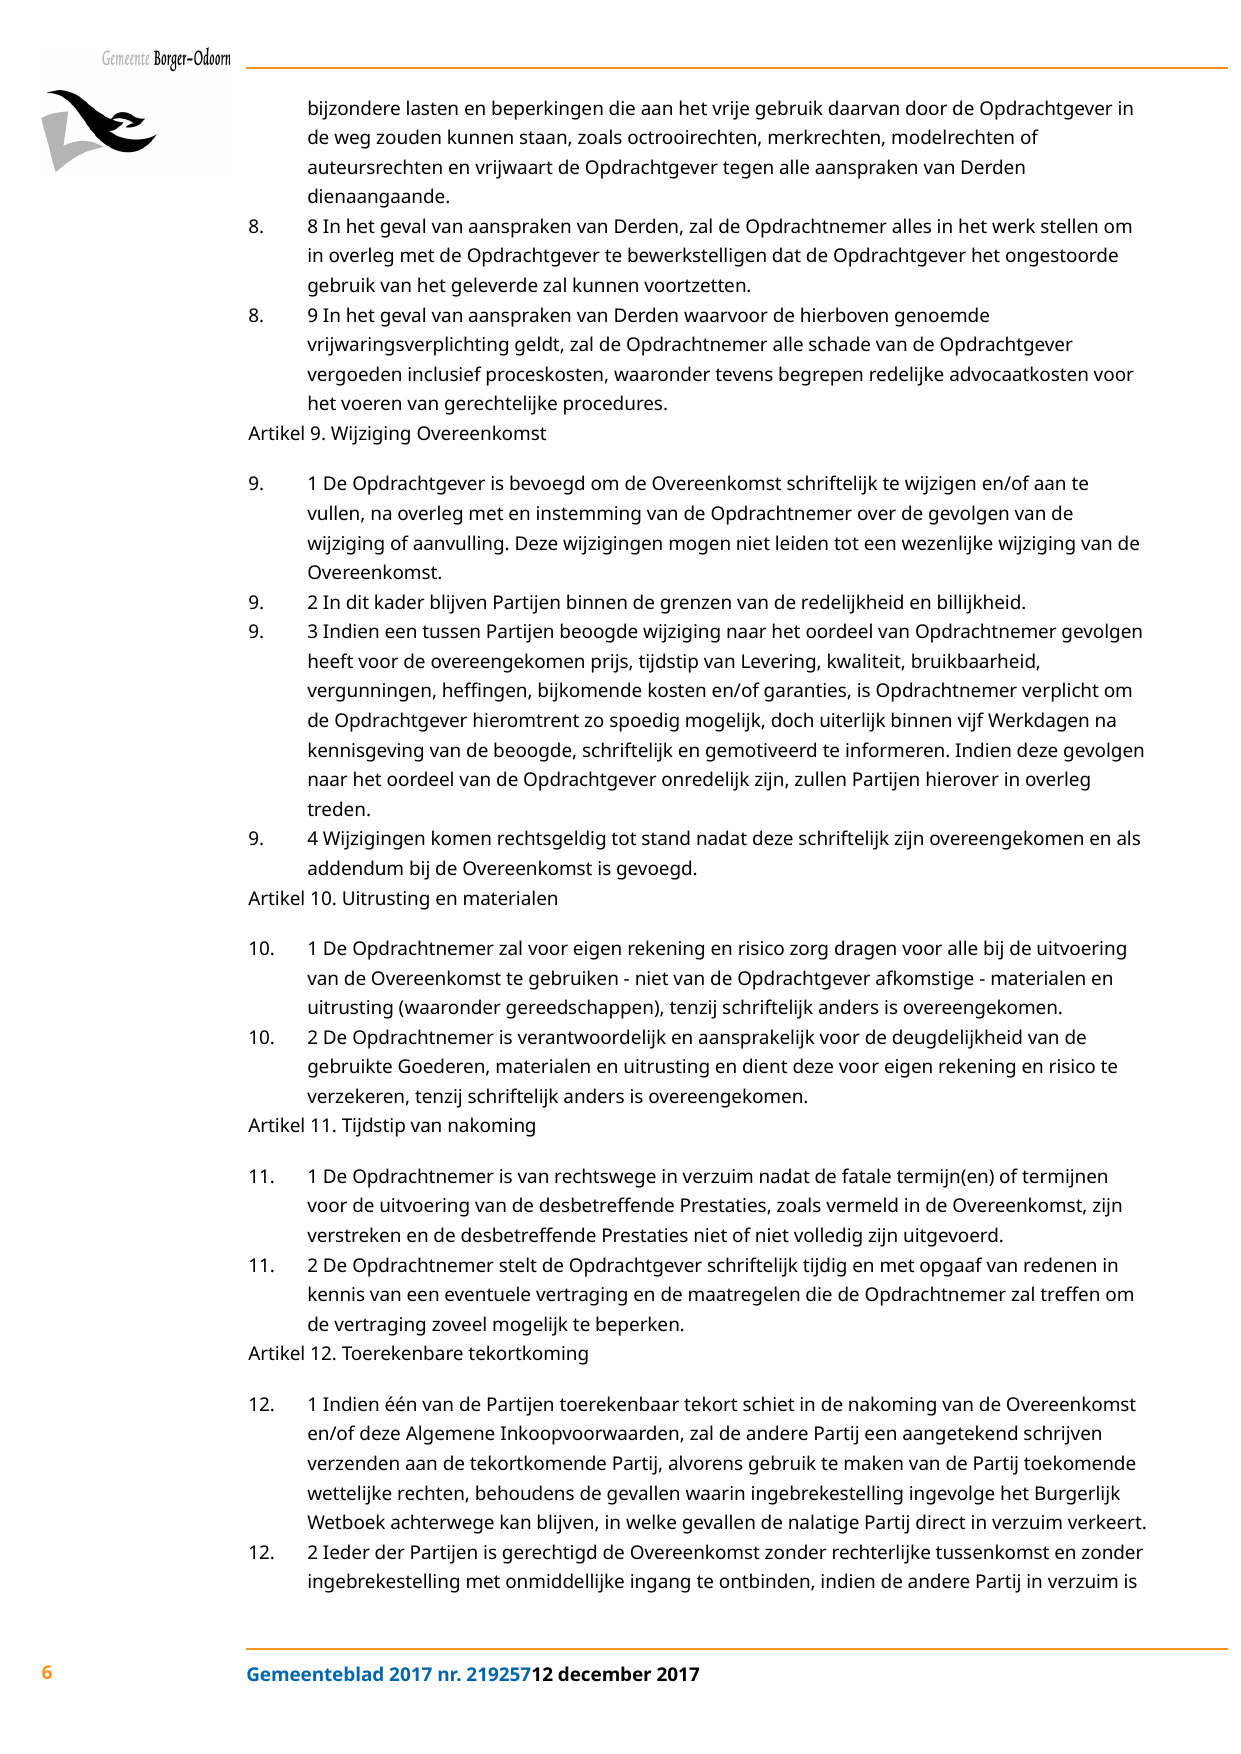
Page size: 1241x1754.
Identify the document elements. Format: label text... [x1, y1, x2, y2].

picture [41, 47, 231, 172]
list 1 Indien één van de Partijen toerekenbaar tekort schiet in de nakoming van de Overeenkomst en/of deze Algemene Inkoopvoorwaarden, zal de andere Partij een aangetekend schrijven verzenden aan de tekortkomende Partij, alvorens gebruik te maken van de Partij toekomende wettelijke rechten, behoudens de gevallen waarin ingebrekestelling ingevolge het Burgerlijk Wetboek achterwege kan blijven, in welke gevallen de nalatige Partij direct in verzuim verkeert. [248, 1391, 1152, 1535]
text Artikel 10. Uitrusting en materialen [248, 885, 1152, 911]
list 2 In dit kader blijven Partijen binnen de grenzen van de redelijkheid en billijkheid. [248, 589, 1152, 615]
list 1 De Opdrachtnemer is van rechtswege in verzuim nadat de fatale termijn(en) of termijnen voor de uitvoering van de desbetreffende Prestaties, zoals vermeld in de Overeenkomst, zijn verstreken en de desbetreffende Prestaties niet of niet volledig zijn uitgevoerd. [248, 1163, 1152, 1248]
list 3 Indien een tussen Partijen beoogde wijziging naar het oordeel van Opdrachtnemer gevolgen heeft voor de overeengekomen prijs, tijdstip van Levering, kwaliteit, bruikbaarheid, vergunningen, heffingen, bijkomende kosten en/of garanties, is Opdrachtnemer verplicht om de Opdrachtgever hieromtrent zo spoedig mogelijk, doch uiterlijk binnen vijf Werkdagen na kennisgeving van de beoogde, schriftelijk en gemotiveerd te informeren. Indien deze gevolgen naar het oordeel van de Opdrachtgever onredelijk zijn, zullen Partijen hierover in overleg treden. [248, 618, 1152, 822]
list 1 De Opdrachtgever is bevoegd om de Overeenkomst schriftelijk te wijzigen en/of aan te vullen, na overleg met en instemming van de Opdrachtnemer over de gevolgen van de wijziging of aanvulling. Deze wijzigingen mogen niet leiden tot een wezenlijke wijziging van de Overeenkomst. [248, 471, 1152, 585]
text Artikel 12. Toerekenbare tekortkoming [248, 1341, 1152, 1366]
list 2 De Opdrachtnemer stelt de Opdrachtgever schriftelijk tijdig en met opgaaf van redenen in kennis van een eventuele vertraging en de maatregelen die de Opdrachtnemer zal treffen om de vertraging zoveel mogelijk te beperken. [248, 1252, 1152, 1337]
list 2 De Opdrachtnemer is verantwoordelijk en aansprakelijk voor de deugdelijkheid van de gebruikte Goederen, materialen en uitrusting en dient deze voor eigen rekening en risico te verzekeren, tenzij schriftelijk anders is overeengekomen. [248, 1024, 1152, 1109]
list 4 Wijzigingen komen rechtsgeldig tot stand nadat deze schriftelijk zijn overeengekomen en als addendum bij de Overeenkomst is gevoegd. [248, 826, 1152, 881]
list 8 In het geval van aanspraken van Derden, zal de Opdrachtnemer alles in het werk stellen om in overleg met de Opdrachtgever te bewerkstelligen dat de Opdrachtgever het ongestoorde gebruik van het geleverde zal kunnen voortzetten. [248, 213, 1152, 298]
text Artikel 11. Tijdstip van nakoming [248, 1113, 1152, 1138]
list bijzondere lasten en beperkingen die aan het vrije gebruik daarvan door de Opdrachtgever in de weg zouden kunnen staan, zoals octrooirechten, merkrechten, modelrechten of auteursrechten en vrijwaart de Opdrachtgever tegen alle aanspraken van Derden dienaangaande. [248, 95, 1152, 209]
list 1 De Opdrachtnemer zal voor eigen rekening en risico zorg dragen voor alle bij de uitvoering van de Overeenkomst te gebruiken - niet van de Opdrachtgever afkomstige - materialen en uitrusting (waaronder gereedschappen), tenzij schriftelijk anders is overeengekomen. [248, 935, 1152, 1020]
text Artikel 9. Wijziging Overeenkomst [248, 420, 1152, 446]
list 2 Ieder der Partijen is gerechtigd de Overeenkomst zonder rechterlijke tussenkomst en zonder ingebrekestelling met onmiddellijke ingang te ontbinden, indien de andere Partij in verzuim is [248, 1539, 1152, 1594]
list 9 In het geval van aanspraken van Derden waarvoor de hierboven genoemde vrijwaringsverplichting geldt, zal de Opdrachtnemer alle schade van de Opdrachtgever vergoeden inclusief proceskosten, waaronder tevens begrepen redelijke advocaatkosten voor het voeren van gerechtelijke procedures. [248, 302, 1152, 416]
